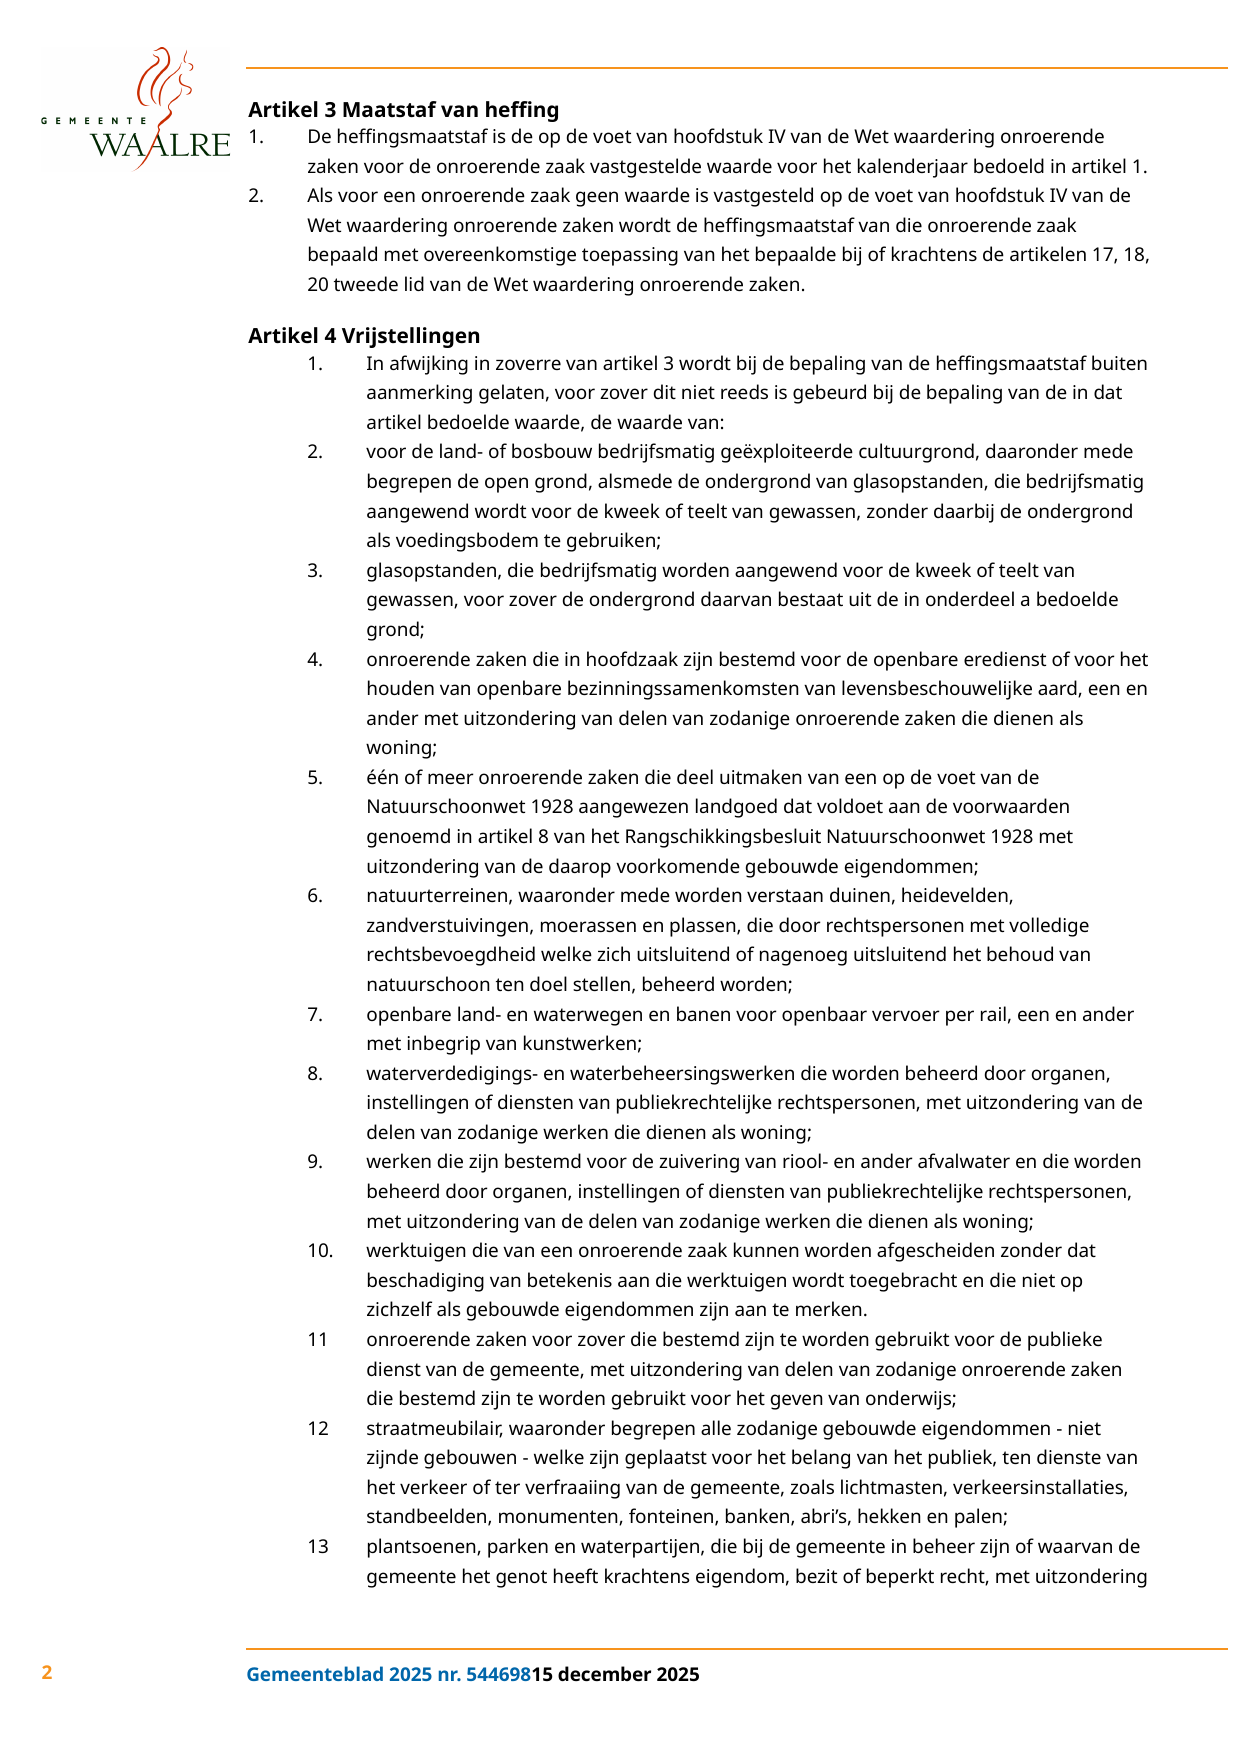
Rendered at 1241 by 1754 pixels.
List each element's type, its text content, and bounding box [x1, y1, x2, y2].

list De heffingsmaatstaf is de op de voet van hoofdstuk IV van de Wet waardering onroerende zaken voor de onroerende zaak vastgestelde waarde voor het kalenderjaar bedoeld in artikel 1. [248, 123, 1152, 178]
list werktuigen die van een onroerende zaak kunnen worden afgescheiden zonder dat beschadiging van betekenis aan die werktuigen wordt toegebracht en die niet op zichzelf als gebouwde eigendommen zijn aan te merken. [307, 1237, 1152, 1322]
list onroerende zaken die in hoofdzaak zijn bestemd voor de openbare eredienst of voor het houden van openbare bezinningssamenkomsten van levensbeschouwelijke aard, een en ander met uitzondering van delen van zodanige onroerende zaken die dienen als woning; [307, 646, 1152, 760]
list één of meer onroerende zaken die deel uitmaken van een op de voet van de Natuurschoonwet 1928 aangewezen landgoed dat voldoet aan de voorwaarden genoemd in artikel 8 van het Rangschikkingsbesluit Natuurschoonwet 1928 met uitzondering van de daarop voorkomende gebouwde eigendommen; [307, 764, 1152, 879]
list Als voor een onroerende zaak geen waarde is vastgesteld op de voet van hoofdstuk IV van de Wet waardering onroerende zaken wordt de heffingsmaatstaf van die onroerende zaak bepaald met overeenkomstige toepassing van het bepaalde bij of krachtens de artikelen 17, 18, 20 tweede lid van de Wet waardering onroerende zaken. [248, 182, 1152, 297]
text Artikel 3 Maatstaf van heffing [248, 95, 1152, 123]
list onroerende zaken voor zover die bestemd zijn te worden gebruikt voor de publieke dienst van de gemeente, met uitzondering van delen van zodanige onroerende zaken die bestemd zijn te worden gebruikt voor het geven van onderwijs; [307, 1326, 1152, 1411]
text Artikel 4 Vrijstellingen [248, 322, 1152, 350]
list waterverdedigings- en waterbeheersingswerken die worden beheerd door organen, instellingen of diensten van publiekrechtelijke rechtspersonen, met uitzondering van de delen van zodanige werken die dienen als woning; [307, 1060, 1152, 1145]
list straatmeubilair, waaronder begrepen alle zodanige gebouwde eigendommen - niet zijnde gebouwen - welke zijn geplaatst voor het belang van het publiek, ten dienste van het verkeer of ter verfraaiing van de gemeente, zoals lichtmasten, verkeersinstallaties, standbeelden, monumenten, fonteinen, banken, abri’s, hekken en palen; [307, 1415, 1152, 1529]
picture [41, 47, 231, 172]
list voor de land- of bosbouw bedrijfsmatig geëxploiteerde cultuurgrond, daaronder mede begrepen de open grond, alsmede de ondergrond van glasopstanden, die bedrijfsmatig aangewend wordt voor de kweek of teelt van gewassen, zonder daarbij de ondergrond als voedingsbodem te gebruiken; [307, 439, 1152, 553]
list glasopstanden, die bedrijfsmatig worden aangewend voor de kweek of teelt van gewassen, voor zover de ondergrond daarvan bestaat uit de in onderdeel a bedoelde grond; [307, 557, 1152, 642]
list plantsoenen, parken en waterpartijen, die bij de gemeente in beheer zijn of waarvan de gemeente het genot heeft krachtens eigendom, bezit of beperkt recht, met uitzondering [307, 1533, 1152, 1589]
list natuurterreinen, waaronder mede worden verstaan duinen, heidevelden, zandverstuivingen, moerassen en plassen, die door rechtspersonen met volledige rechtsbevoegdheid welke zich uitsluitend of nagenoeg uitsluitend het behoud van natuurschoon ten doel stellen, beheerd worden; [307, 882, 1152, 997]
list werken die zijn bestemd voor de zuivering van riool- en ander afvalwater en die worden beheerd door organen, instellingen of diensten van publiekrechtelijke rechtspersonen, met uitzondering van de delen van zodanige werken die dienen als woning; [307, 1149, 1152, 1234]
list In afwijking in zoverre van artikel 3 wordt bij de bepaling van de heffingsmaatstaf buiten aanmerking gelaten, voor zover dit niet reeds is gebeurd bij de bepaling van de in dat artikel bedoelde waarde, de waarde van: [307, 350, 1152, 435]
list openbare land- en waterwegen en banen voor openbaar vervoer per rail, een en ander met inbegrip van kunstwerken; [307, 1001, 1152, 1056]
